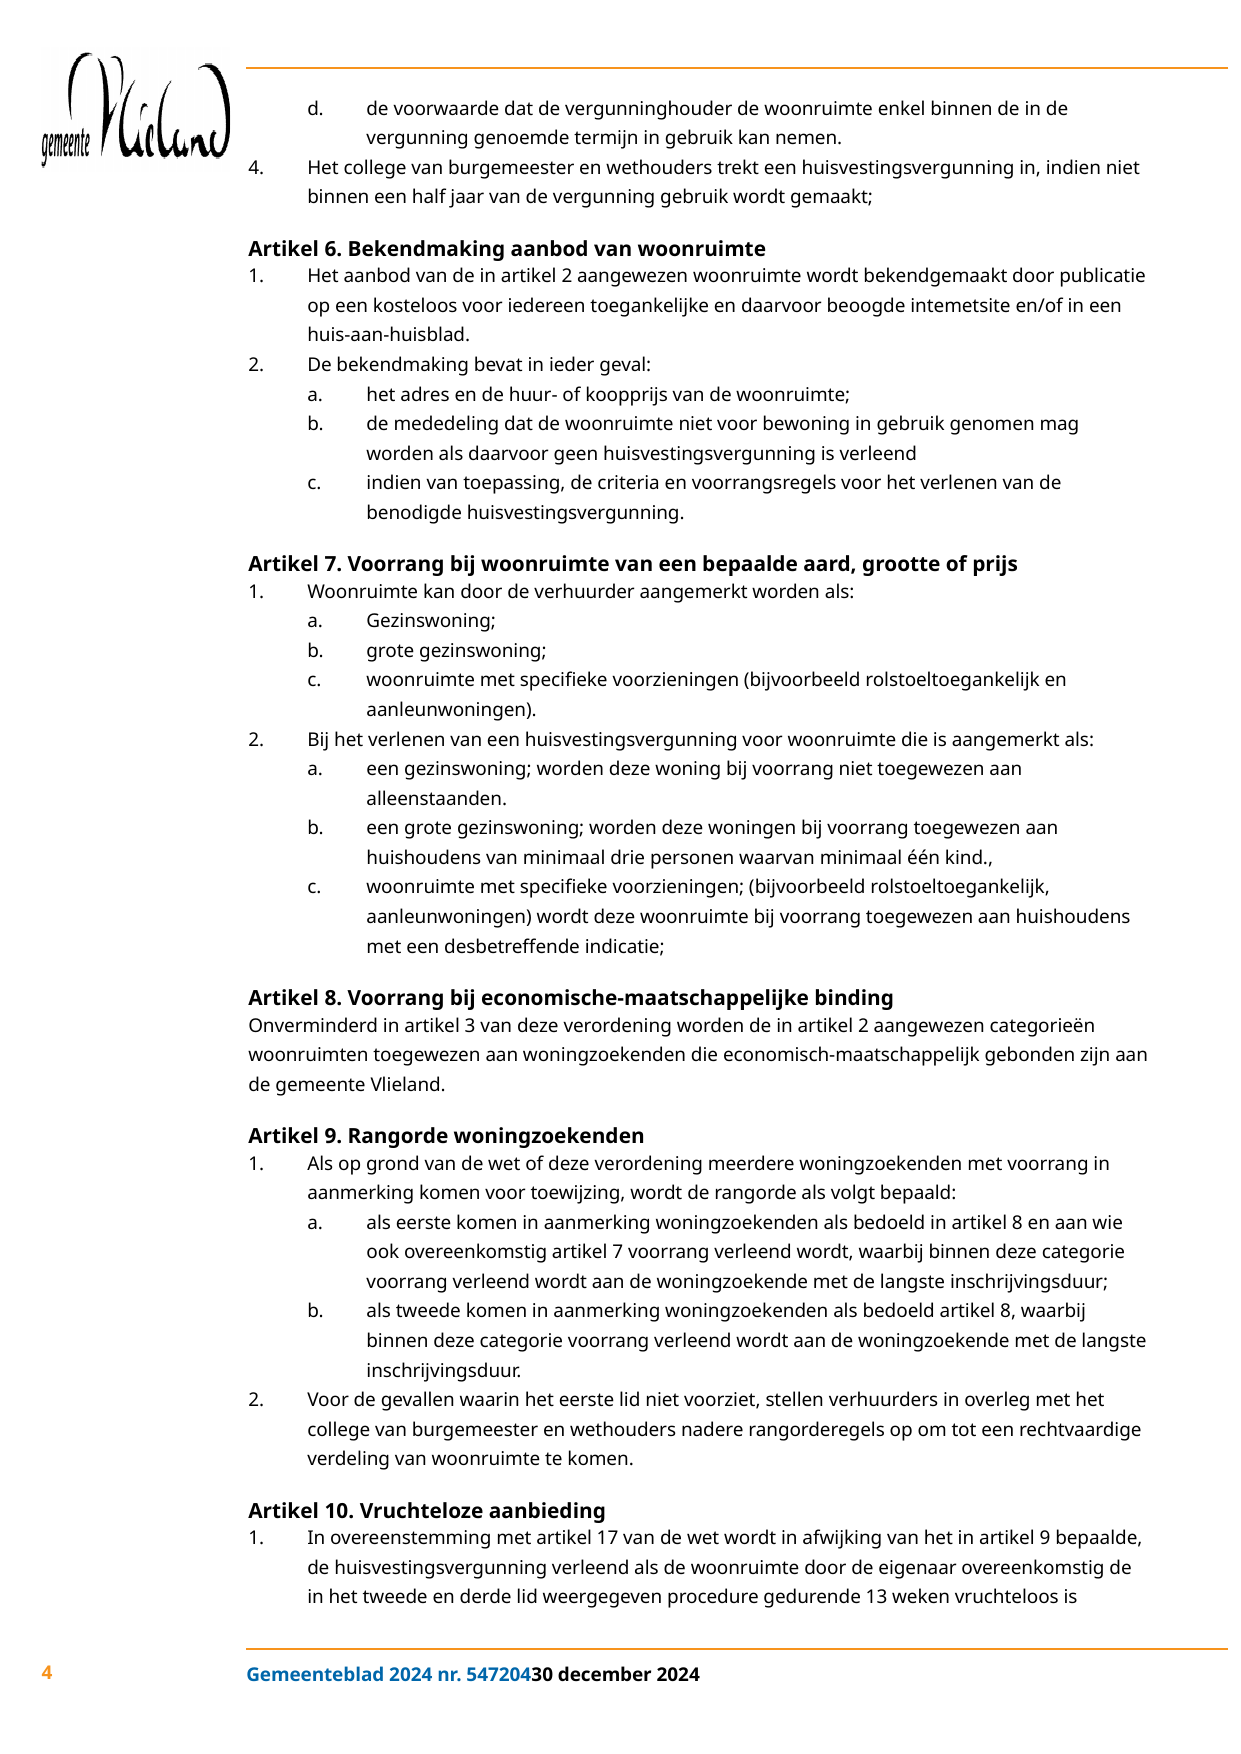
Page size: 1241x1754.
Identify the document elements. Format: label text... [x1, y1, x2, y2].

list de voorwaarde dat de vergunninghouder de woonruimte enkel binnen de in de vergunning genoemde termijn in gebruik kan nemen. [307, 95, 1152, 150]
list een grote gezinswoning; worden deze woningen bij voorrang toegewezen aan huishoudens van minimaal drie personen waarvan minimaal één kind., [307, 814, 1152, 870]
text Onverminderd in artikel 3 van deze verordening worden de in artikel 2 aangewezen categorieën woonruimten toegewezen aan woningzoekenden die economisch-maatschappelijk gebonden zijn aan de gemeente Vlieland. [248, 1012, 1152, 1097]
list Het college van burgemeester en wethouders trekt een huisvestingsvergunning in, indien niet binnen een half jaar van de vergunning gebruik wordt gemaakt; [248, 154, 1152, 209]
list In overeenstemming met artikel 17 van de wet wordt in afwijking van het in artikel 9 bepaalde, de huisvestingsvergunning verleend als de woonruimte door de eigenaar overeenkomstig de in het tweede en derde lid weergegeven procedure gedurende 13 weken vruchteloos is [248, 1524, 1152, 1609]
text Artikel 9. Rangorde woningzoekenden [248, 1121, 1152, 1150]
list Voor de gevallen waarin het eerste lid niet voorziet, stellen verhuurders in overleg met het college van burgemeester en wethouders nadere rangorderegels op om tot een rechtvaardige verdeling van woonruimte te komen. [248, 1386, 1152, 1471]
text Artikel 8. Voorrang bij economische-maatschappelijke binding [248, 983, 1152, 1012]
list als eerste komen in aanmerking woningzoekenden als bedoeld in artikel 8 en aan wie ook overeenkomstig artikel 7 voorrang verleend wordt, waarbij binnen deze categorie voorrang verleend wordt aan de woningzoekende met de langste inschrijvingsduur; [307, 1209, 1152, 1294]
list woonruimte met specifieke voorzieningen; (bijvoorbeeld rolstoeltoegankelijk, aanleunwoningen) wordt deze woonruimte bij voorrang toegewezen aan huishoudens met een desbetreffende indicatie; [307, 874, 1152, 959]
list Het aanbod van de in artikel 2 aangewezen woonruimte wordt bekendgemaakt door publicatie op een kosteloos voor iedereen toegankelijke en daarvoor beoogde intemetsite en/of in een huis-aan-huisblad. [248, 262, 1152, 347]
list grote gezinswoning; [307, 637, 1152, 663]
text Artikel 7. Voorrang bij woonruimte van een bepaalde aard, grootte of prijs [248, 549, 1152, 578]
list Als op grond van de wet of deze verordening meerdere woningzoekenden met voorrang in aanmerking komen voor toewijzing, wordt de rangorde als volgt bepaald: [248, 1150, 1152, 1205]
list een gezinswoning; worden deze woning bij voorrang niet toegewezen aan alleenstaanden. [307, 755, 1152, 811]
text Artikel 10. Vruchteloze aanbieding [248, 1496, 1152, 1524]
list de mededeling dat de woonruimte niet voor bewoning in gebruik genomen mag worden als daarvoor geen huisvestingsvergunning is verleend [307, 410, 1152, 466]
list Bij het verlenen van een huisvestingsvergunning voor woonruimte die is aangemerkt als: [248, 726, 1152, 752]
list het adres en de huur- of koopprijs van de woonruimte; [307, 381, 1152, 406]
list als tweede komen in aanmerking woningzoekenden als bedoeld artikel 8, waarbij binnen deze categorie voorrang verleend wordt aan de woningzoekende met de langste inschrijvingsduur. [307, 1298, 1152, 1383]
list woonruimte met specifieke voorzieningen (bijvoorbeeld rolstoeltoegankelijk en aanleunwoningen). [307, 667, 1152, 722]
text Artikel 6. Bekendmaking aanbod van woonruimte [248, 234, 1152, 262]
list Woonruimte kan door de verhuurder aangemerkt worden als: [248, 578, 1152, 604]
list Gezinswoning; [307, 607, 1152, 633]
picture [41, 47, 231, 172]
list indien van toepassing, de criteria en voorrangsregels voor het verlenen van de benodigde huisvestingsvergunning. [307, 469, 1152, 525]
list De bekendmaking bevat in ieder geval: [248, 351, 1152, 377]
